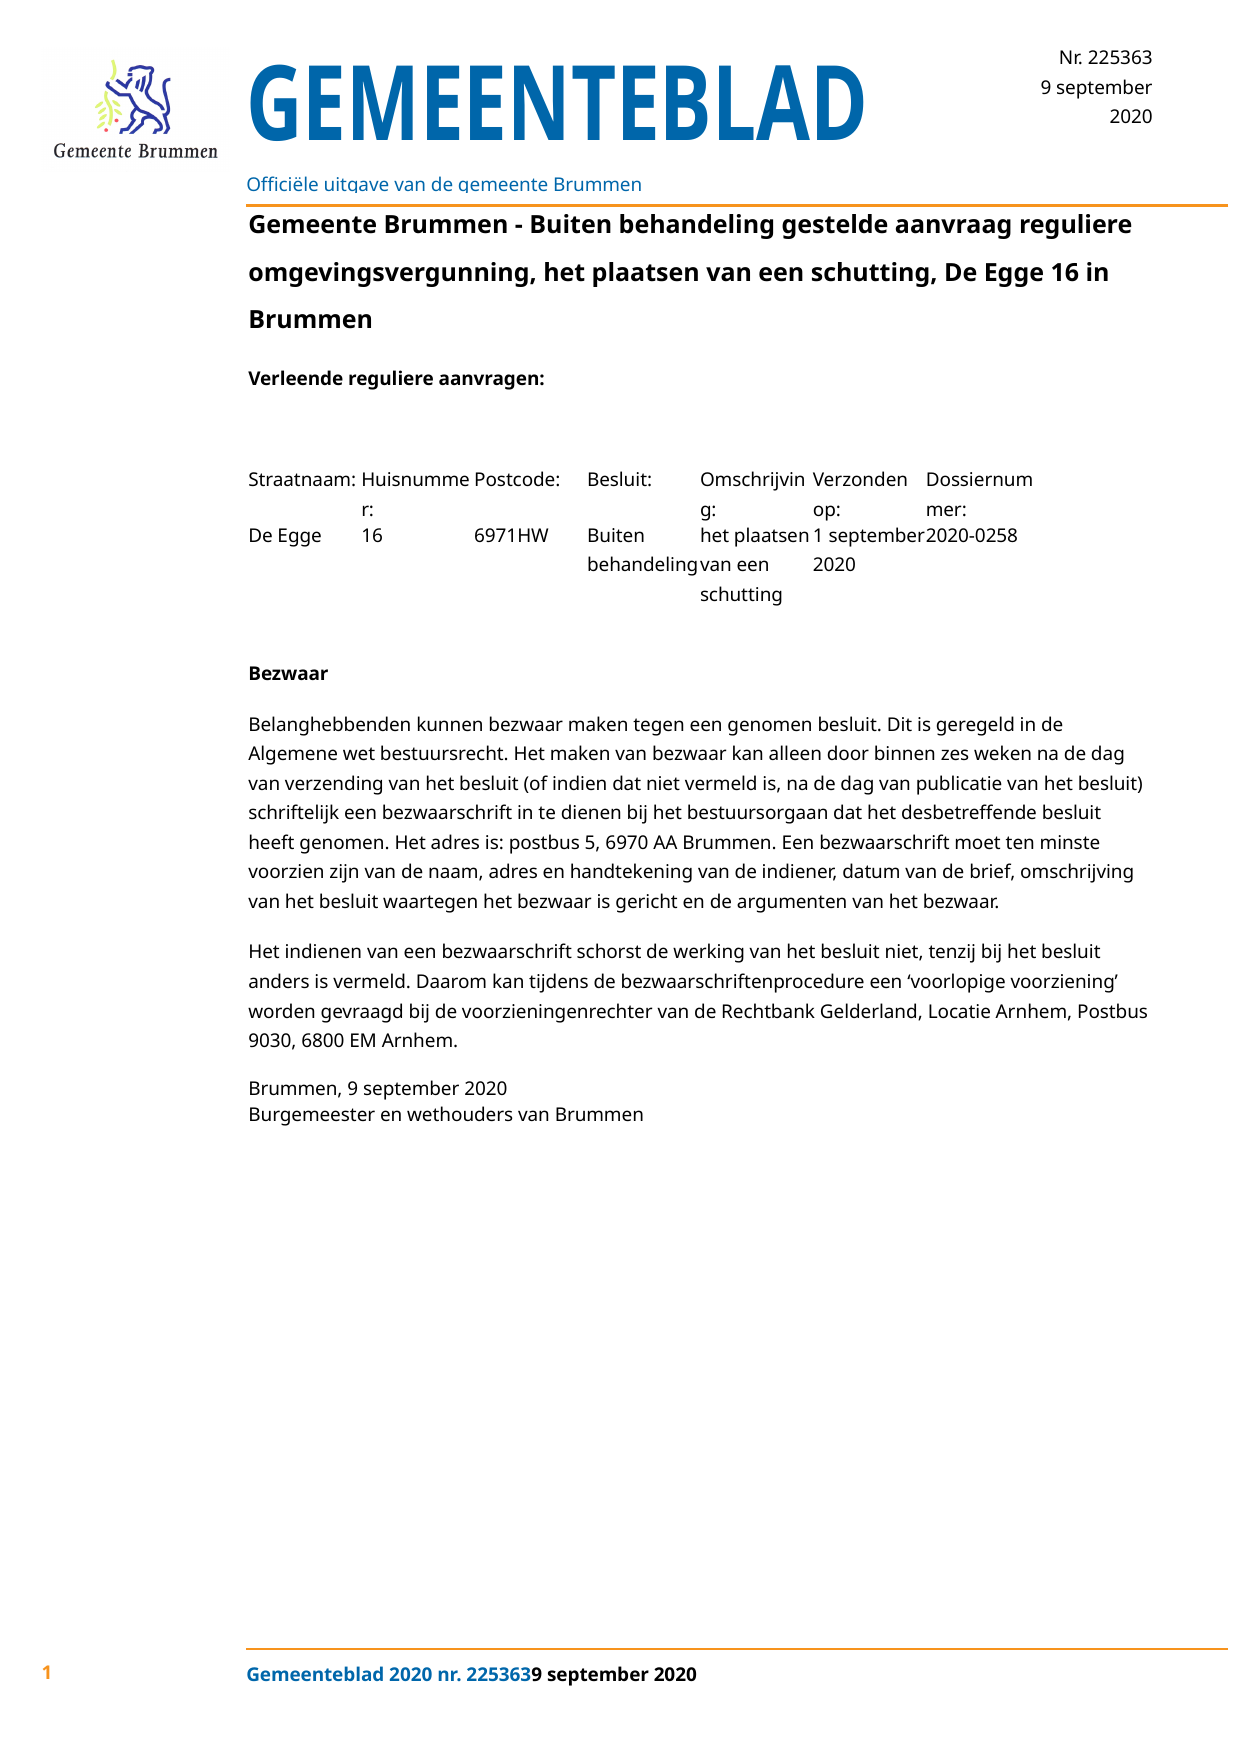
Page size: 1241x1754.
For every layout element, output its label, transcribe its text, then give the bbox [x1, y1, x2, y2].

text Brummen, 9 september 2020 [248, 1075, 1152, 1101]
table_cell 6971HW [474, 522, 587, 607]
table_header Straatnaam: [248, 466, 361, 522]
text Het indienen van een bezwaarschrift schorst de werking van het besluit niet, tenzij bij het besluit anders is vermeld. Daarom kan tijdens de bezwaarschriftenprocedure een ‘voorlopige voorziening’ worden gevraagd bij de voorzieningenrechter van de Rechtbank Gelderland, Locatie Arnhem, Postbus 9030, 6800 EM Arnhem. [248, 939, 1152, 1053]
table_cell 2020-0258 [926, 522, 1038, 607]
text Gemeente Brummen - Buiten behandeling gestelde aanvraag reguliere omgevingsvergunning, het plaatsen van een schutting, De Egge 16 in Brummen [248, 207, 1152, 336]
table_header Verzonden op: [813, 466, 926, 522]
table_header Besluit: [587, 466, 700, 522]
text Belanghebbenden kunnen bezwaar maken tegen een genomen besluit. Dit is geregeld in de Algemene wet bestuursrecht. Het maken van bezwaar kan alleen door binnen zes weken na de dag van verzending van het besluit (of indien dat niet vermeld is, na de dag van publicatie van het besluit) schriftelijk een bezwaarschrift in te dienen bij het bestuursorgaan dat het desbetreffende besluit heeft genomen. Het adres is: postbus 5, 6970 AA Brummen. Een bezwaarschrift moet ten minste voorzien zijn van de naam, adres en handtekening van de indiener, datum van de brief, omschrijving van het besluit waartegen het bezwaar is gericht en de argumenten van het bezwaar. [248, 711, 1152, 914]
table_header Postcode: [474, 466, 587, 522]
picture [41, 47, 231, 172]
table_cell 16 [361, 522, 474, 607]
table_cell 1 september 2020 [813, 522, 926, 607]
text Burgemeester en wethouders van Brummen [248, 1101, 1152, 1127]
text Bezwaar [248, 660, 1152, 686]
table_header Dossiernummer: [926, 466, 1038, 522]
table_cell De Egge [248, 522, 361, 607]
table_cell [1039, 522, 1152, 607]
table_header Huisnummer: [361, 466, 474, 522]
table_cell Buiten behandeling [587, 522, 700, 607]
text Verleende reguliere aanvragen: [248, 366, 1152, 391]
table_cell het plaatsen van een schutting [700, 522, 813, 607]
table_header [1039, 466, 1152, 522]
table_header Omschrijving: [700, 466, 813, 522]
